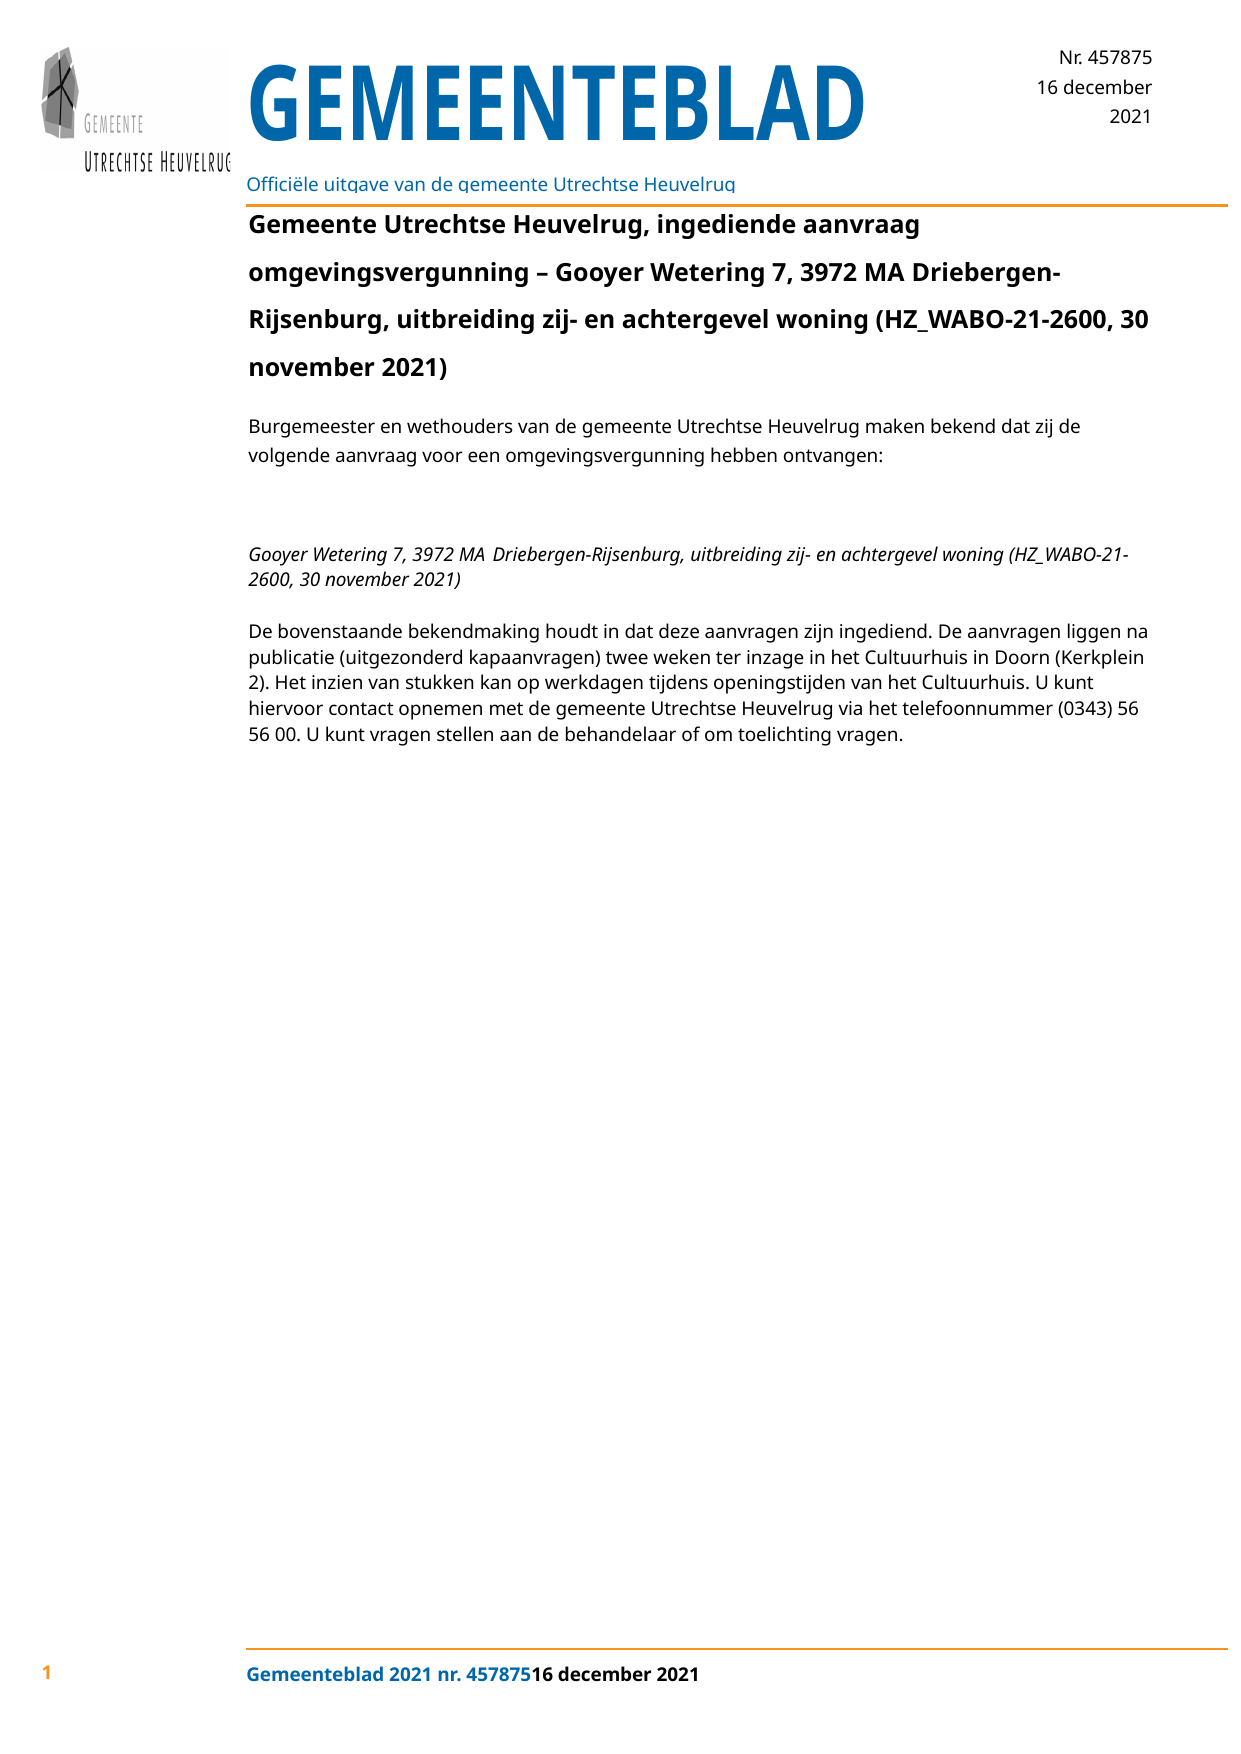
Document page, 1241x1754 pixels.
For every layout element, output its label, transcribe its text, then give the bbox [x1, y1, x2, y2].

text Gooyer Wetering 7, 3972 MA Driebergen-Rijsenburg, uitbreiding zij- en achtergevel woning (HZ_WABO-21-2600, 30 november 2021) [248, 541, 1152, 592]
text De bovenstaande bekendmaking houdt in dat deze aanvragen zijn ingediend. De aanvragen liggen na publicatie (uitgezonderd kapaanvragen) twee weken ter inzage in het Cultuurhuis in Doorn (Kerkplein 2). Het inzien van stukken kan op werkdagen tijdens openingstijden van het Cultuurhuis. U kunt hiervoor contact opnemen met de gemeente Utrechtse Heuvelrug via het telefoonnummer (0343) 56 56 00. U kunt vragen stellen aan de behandelaar of om toelichting vragen. [248, 618, 1152, 747]
text Burgemeester en wethouders van de gemeente Utrechtse Heuvelrug maken bekend dat zij de volgende aanvraag voor een omgevingsvergunning hebben ontvangen: [248, 413, 1152, 468]
text Gemeente Utrechtse Heuvelrug, ingediende aanvraag omgevingsvergunning – Gooyer Wetering 7, 3972 MA Driebergen-Rijsenburg, uitbreiding zij- en achtergevel woning (HZ_WABO-21-2600, 30 november 2021) [248, 207, 1152, 384]
picture [41, 47, 231, 172]
